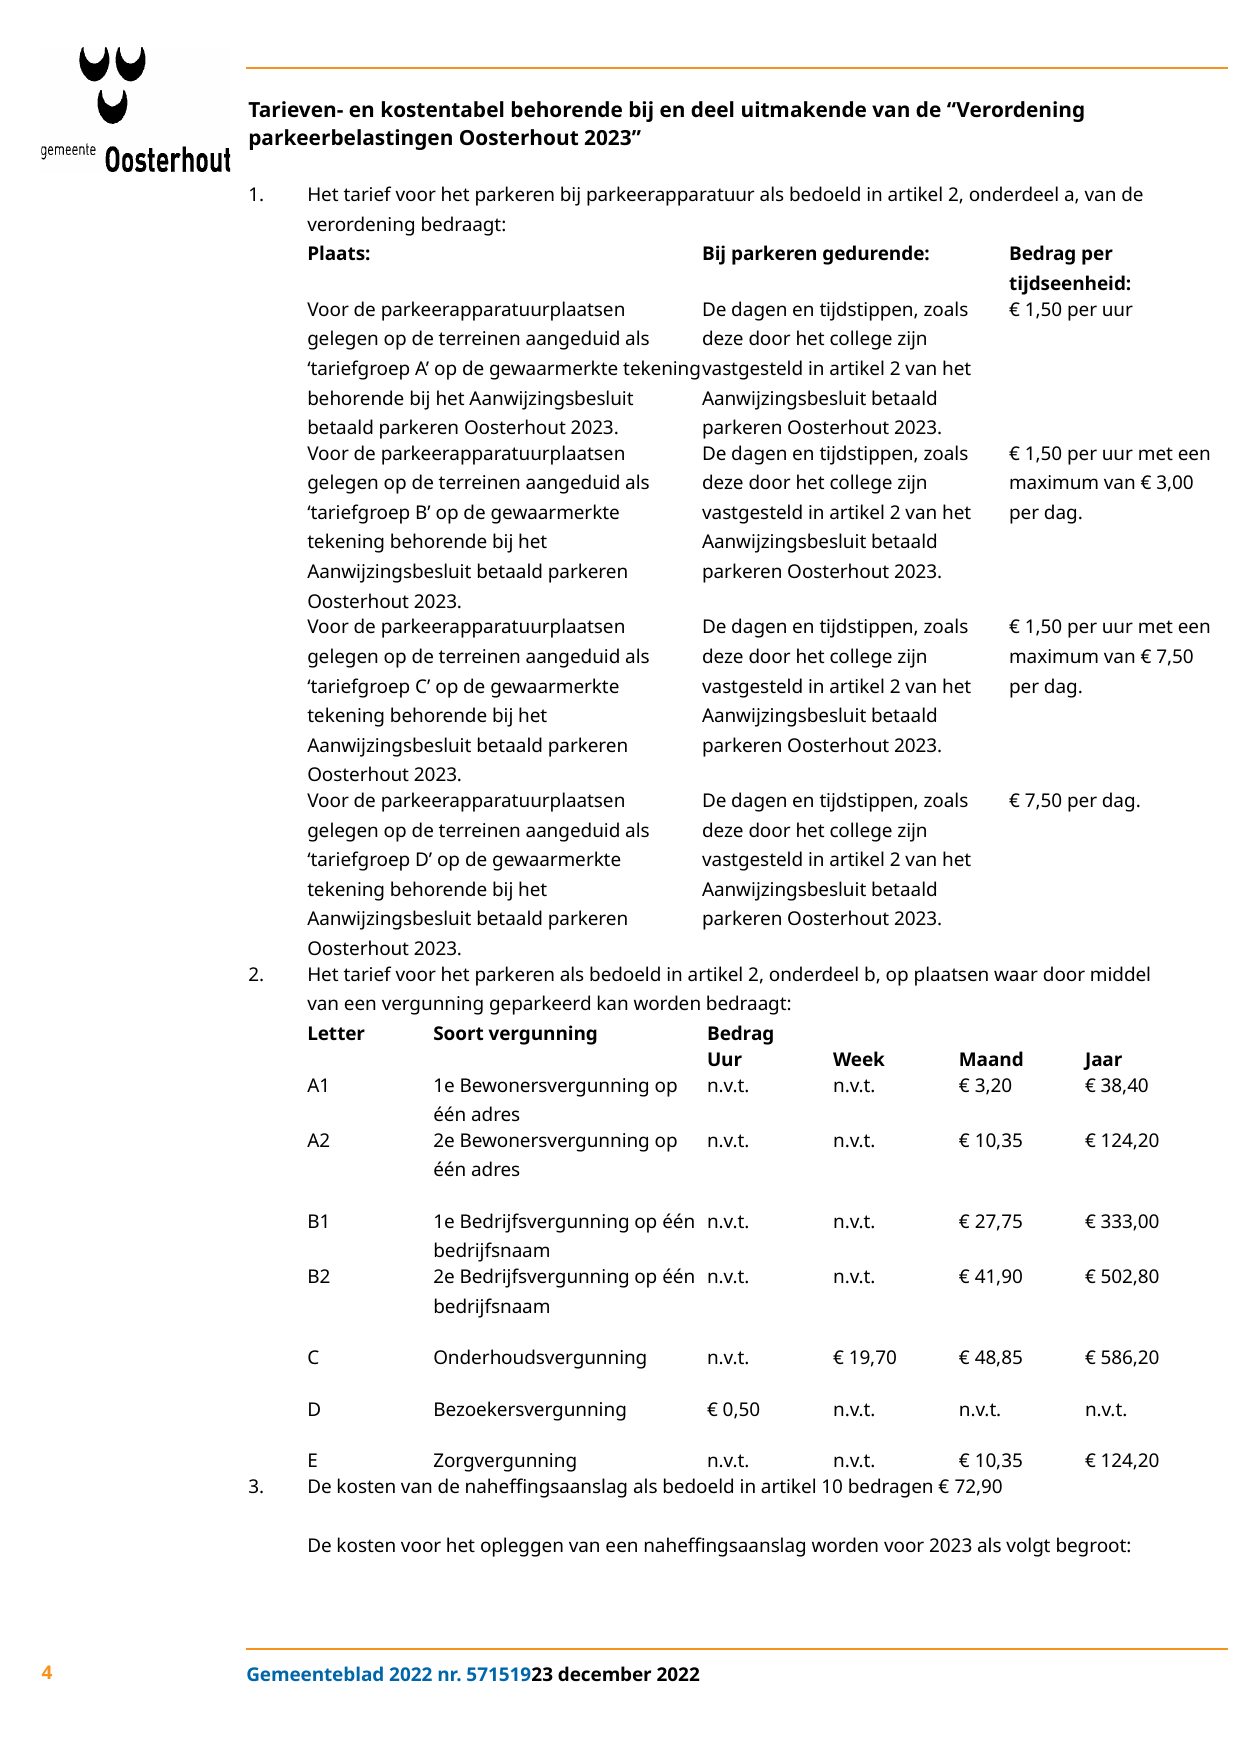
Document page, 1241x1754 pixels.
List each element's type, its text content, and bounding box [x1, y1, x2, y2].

table_cell [707, 1370, 833, 1396]
table_cell De dagen en tijdstippen, zoals deze door het college zijn vastgesteld in artikel 2 van het Aanwijzingsbesluit betaald parkeren Oosterhout 2023. [702, 440, 1009, 614]
table_cell D [307, 1396, 433, 1422]
table_header Letter [307, 1020, 433, 1046]
table_header Bedrag [707, 1020, 1211, 1046]
table_cell C [307, 1345, 433, 1370]
table_cell n.v.t. [833, 1127, 959, 1182]
table_cell € 124,20 [1085, 1448, 1211, 1473]
table_cell [833, 1422, 959, 1447]
picture [41, 47, 231, 172]
table_header Bij parkeren gedurende: [702, 241, 1009, 296]
table_cell 1e Bewonersvergunning op één adres [433, 1072, 707, 1127]
table_cell [433, 1422, 707, 1447]
table_cell De dagen en tijdstippen, zoals deze door het college zijn vastgesteld in artikel 2 van het Aanwijzingsbesluit betaald parkeren Oosterhout 2023. [702, 614, 1009, 787]
table_cell [433, 1370, 707, 1396]
list De kosten voor het opleggen van een naheffingsaanslag worden voor 2023 als volgt begroot: [248, 1532, 1152, 1558]
table_cell n.v.t. [833, 1264, 959, 1319]
table_cell [959, 1319, 1085, 1344]
table_cell € 48,85 [959, 1345, 1085, 1370]
list Het tarief voor het parkeren als bedoeld in artikel 2, onderdeel b, op plaatsen waar door middel van een vergunning geparkeerd kan worden bedraagt: [248, 961, 1152, 1016]
table_cell [707, 1422, 833, 1447]
table_cell n.v.t. [1085, 1396, 1211, 1422]
table_cell n.v.t. [707, 1072, 833, 1127]
table_cell € 38,40 [1085, 1072, 1211, 1127]
table_cell [433, 1046, 707, 1072]
table_cell [959, 1422, 1085, 1447]
table_cell Onderhoudsvergunning [433, 1345, 707, 1370]
table_cell € 124,20 [1085, 1127, 1211, 1182]
table_cell n.v.t. [707, 1448, 833, 1473]
table_cell [307, 1370, 433, 1396]
table_header Bedrag per tijdseenheid: [1009, 241, 1211, 296]
table_cell n.v.t. [833, 1448, 959, 1473]
table_cell De dagen en tijdstippen, zoals deze door het college zijn vastgesteld in artikel 2 van het Aanwijzingsbesluit betaald parkeren Oosterhout 2023. [702, 296, 1009, 440]
table_cell [307, 1183, 433, 1208]
text Tarieven- en kostentabel behorende bij en deel uitmakende van de “Verordening parkeerbelastingen Oosterhout 2023” [248, 95, 1152, 152]
table_cell B2 [307, 1264, 433, 1319]
table_cell n.v.t. [707, 1208, 833, 1263]
table_cell [959, 1183, 1085, 1208]
table_cell [433, 1319, 707, 1344]
table_cell Uur [707, 1046, 833, 1072]
table_cell Voor de parkeerapparatuurplaatsen gelegen op de terreinen aangeduid als ‘tariefgroep A’ op de gewaarmerkte tekening behorende bij het Aanwijzingsbesluit betaald parkeren Oosterhout 2023. [307, 296, 702, 440]
table_cell [433, 1183, 707, 1208]
table_cell [307, 1319, 433, 1344]
table_cell A1 [307, 1072, 433, 1127]
table_cell [707, 1183, 833, 1208]
table_cell A2 [307, 1127, 433, 1182]
table_cell 1e Bedrijfsvergunning op één bedrijfsnaam [433, 1208, 707, 1263]
table_cell [959, 1370, 1085, 1396]
table_cell € 1,50 per uur [1009, 296, 1211, 440]
table_cell [1085, 1183, 1211, 1208]
table_cell n.v.t. [833, 1072, 959, 1127]
table_cell n.v.t. [833, 1208, 959, 1263]
table_cell B1 [307, 1208, 433, 1263]
table_cell [833, 1183, 959, 1208]
table_cell Voor de parkeerapparatuurplaatsen gelegen op de terreinen aangeduid als ‘tariefgroep D’ op de gewaarmerkte tekening behorende bij het Aanwijzingsbesluit betaald parkeren Oosterhout 2023. [307, 787, 702, 961]
table_cell [1085, 1319, 1211, 1344]
table_cell n.v.t. [707, 1127, 833, 1182]
table_cell De dagen en tijdstippen, zoals deze door het college zijn vastgesteld in artikel 2 van het Aanwijzingsbesluit betaald parkeren Oosterhout 2023. [702, 787, 1009, 961]
table_cell € 333,00 [1085, 1208, 1211, 1263]
table_cell € 10,35 [959, 1127, 1085, 1182]
table_cell [833, 1319, 959, 1344]
table_cell [307, 1422, 433, 1447]
table_header Plaats: [307, 241, 702, 296]
table_cell [1085, 1422, 1211, 1447]
table_cell € 27,75 [959, 1208, 1085, 1263]
table_cell n.v.t. [833, 1396, 959, 1422]
list De kosten van de naheffingsaanslag als bedoeld in artikel 10 bedragen € 72,90 [248, 1473, 1152, 1499]
table_cell € 19,70 [833, 1345, 959, 1370]
table_cell € 586,20 [1085, 1345, 1211, 1370]
table_cell € 10,35 [959, 1448, 1085, 1473]
table_cell Jaar [1085, 1046, 1211, 1072]
table_cell € 7,50 per dag. [1009, 787, 1211, 961]
table_cell n.v.t. [707, 1264, 833, 1319]
table_header Soort vergunning [433, 1020, 707, 1046]
table_cell Maand [959, 1046, 1085, 1072]
table_cell Voor de parkeerapparatuurplaatsen gelegen op de terreinen aangeduid als ‘tariefgroep C’ op de gewaarmerkte tekening behorende bij het Aanwijzingsbesluit betaald parkeren Oosterhout 2023. [307, 614, 702, 787]
list Het tarief voor het parkeren bij parkeerapparatuur als bedoeld in artikel 2, onderdeel a, van de verordening bedraagt: [248, 181, 1152, 237]
table_cell € 41,90 [959, 1264, 1085, 1319]
table_cell E [307, 1448, 433, 1473]
table_cell Bezoekersvergunning [433, 1396, 707, 1422]
table_cell 2e Bewonersvergunning op één adres [433, 1127, 707, 1182]
table_cell € 1,50 per uur met een maximum van € 7,50 per dag. [1009, 614, 1211, 787]
table_cell € 502,80 [1085, 1264, 1211, 1319]
table_cell [307, 1046, 433, 1072]
table_cell [1085, 1370, 1211, 1396]
table_cell € 1,50 per uur met een maximum van € 3,00 per dag. [1009, 440, 1211, 614]
table_cell € 0,50 [707, 1396, 833, 1422]
table_cell Zorgvergunning [433, 1448, 707, 1473]
table_cell n.v.t. [707, 1345, 833, 1370]
table_cell [833, 1370, 959, 1396]
table_cell Voor de parkeerapparatuurplaatsen gelegen op de terreinen aangeduid als ‘tariefgroep B’ op de gewaarmerkte tekening behorende bij het Aanwijzingsbesluit betaald parkeren Oosterhout 2023. [307, 440, 702, 614]
table_cell € 3,20 [959, 1072, 1085, 1127]
table_cell Week [833, 1046, 959, 1072]
table_cell 2e Bedrijfsvergunning op één bedrijfsnaam [433, 1264, 707, 1319]
table_cell n.v.t. [959, 1396, 1085, 1422]
table_cell [707, 1319, 833, 1344]
